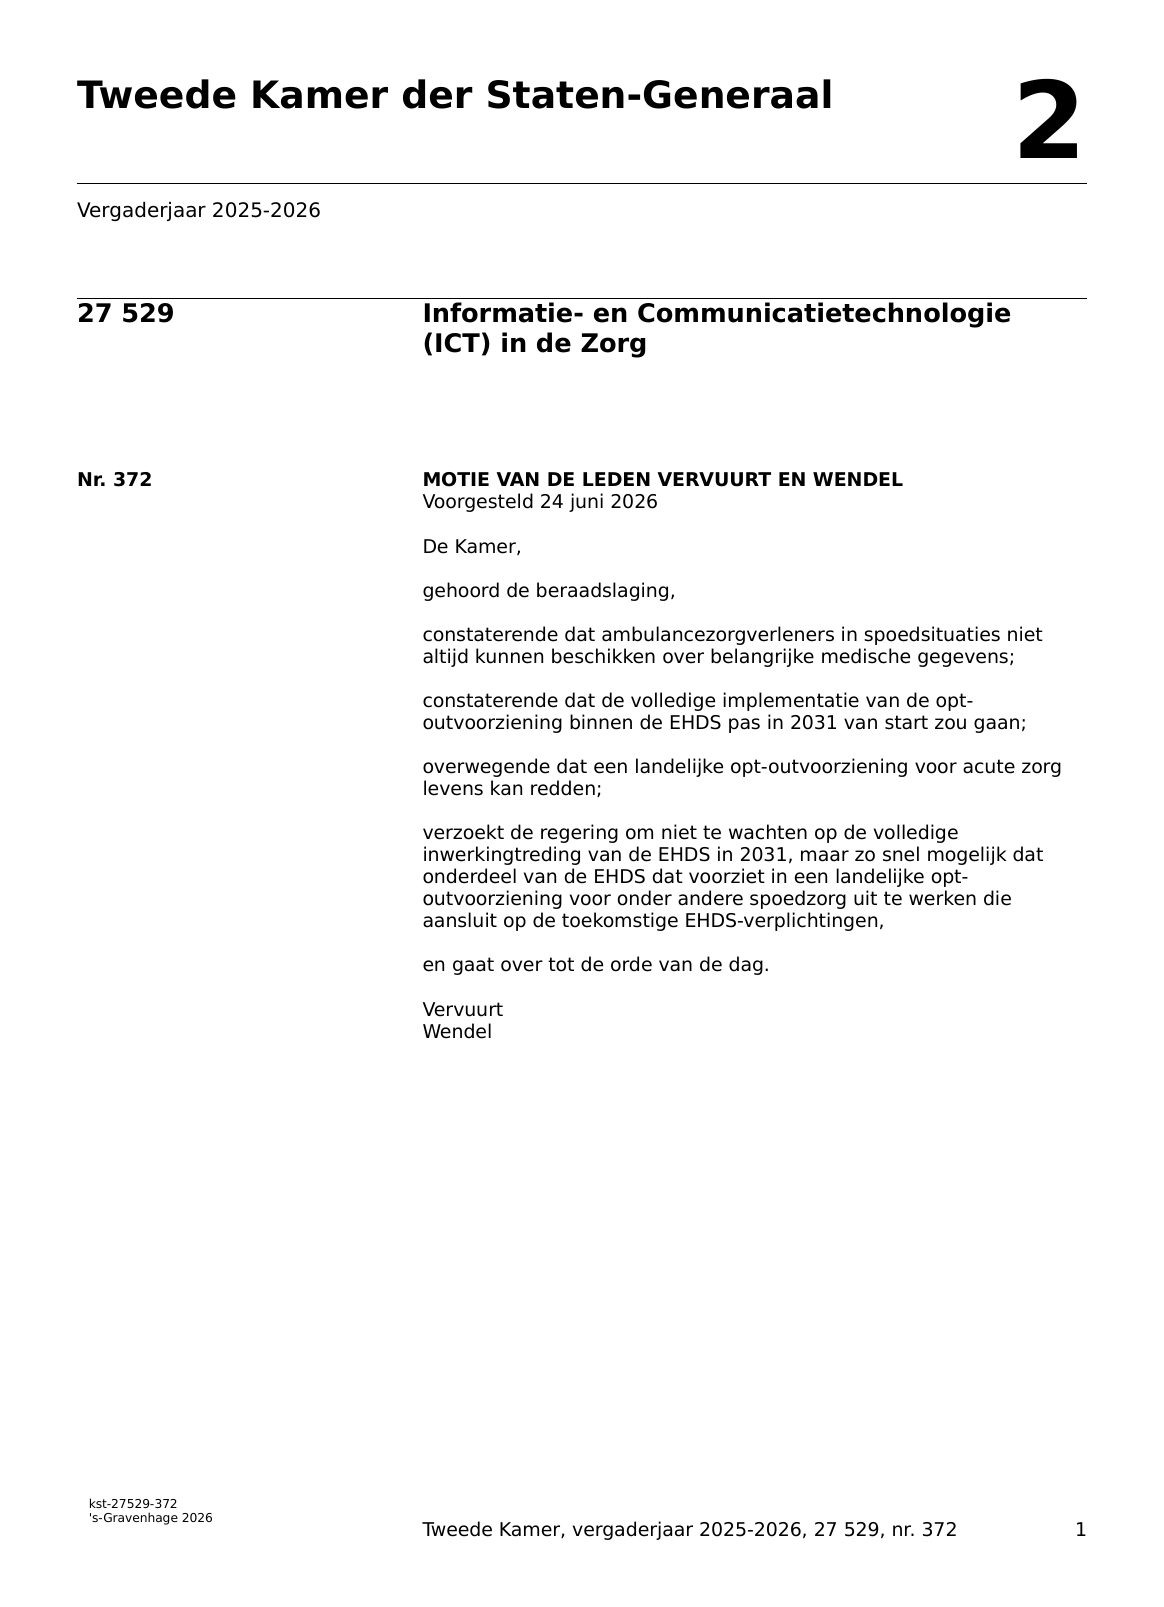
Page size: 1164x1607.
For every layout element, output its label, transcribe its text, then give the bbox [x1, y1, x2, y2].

text kst-27529-372 [88, 1497, 323, 1511]
table_header 2 [886, 59, 1087, 183]
text constaterende dat de volledige implementatie van de opt-outvoorziening binnen de EHDS pas in 2031 van start zou gaan; [422, 690, 1087, 734]
subtitle 27 529 Informatie- en Communicatietechnologie (ICT) in de Zorg [77, 299, 1087, 358]
text en gaat over tot de orde van de dag. [422, 954, 1087, 976]
text Voorgesteld 24 juni 2026 [422, 491, 1087, 513]
text gehoord de beraadslaging, [422, 580, 1087, 602]
text Vervuurt [422, 998, 1087, 1021]
text constaterende dat ambulancezorgverleners in spoedsituaties niet altijd kunnen beschikken over belangrijke medische gegevens; [422, 624, 1087, 668]
text De Kamer, [422, 536, 1087, 557]
table_cell Vergaderjaar 2025-2026 [77, 184, 1087, 298]
subtitle Nr. 372 MOTIE VAN DE LEDEN VERVUURT EN WENDEL [77, 469, 1087, 491]
table_header Tweede Kamer der Staten-Generaal [77, 59, 886, 183]
text Wendel [422, 1021, 1087, 1042]
text verzoekt de regering om niet te wachten op de volledige inwerkingtreding van de EHDS in 2031, maar zo snel mogelijk dat onderdeel van de EHDS dat voorziet in een landelijke opt-outvoorziening voor onder andere spoedzorg uit te werken die aansluit op de toekomstige EHDS-verplichtingen, [422, 822, 1087, 932]
text 's-Gravenhage 2026 [88, 1511, 323, 1525]
text overwegende dat een landelijke opt-outvoorziening voor acute zorg levens kan redden; [422, 756, 1087, 800]
